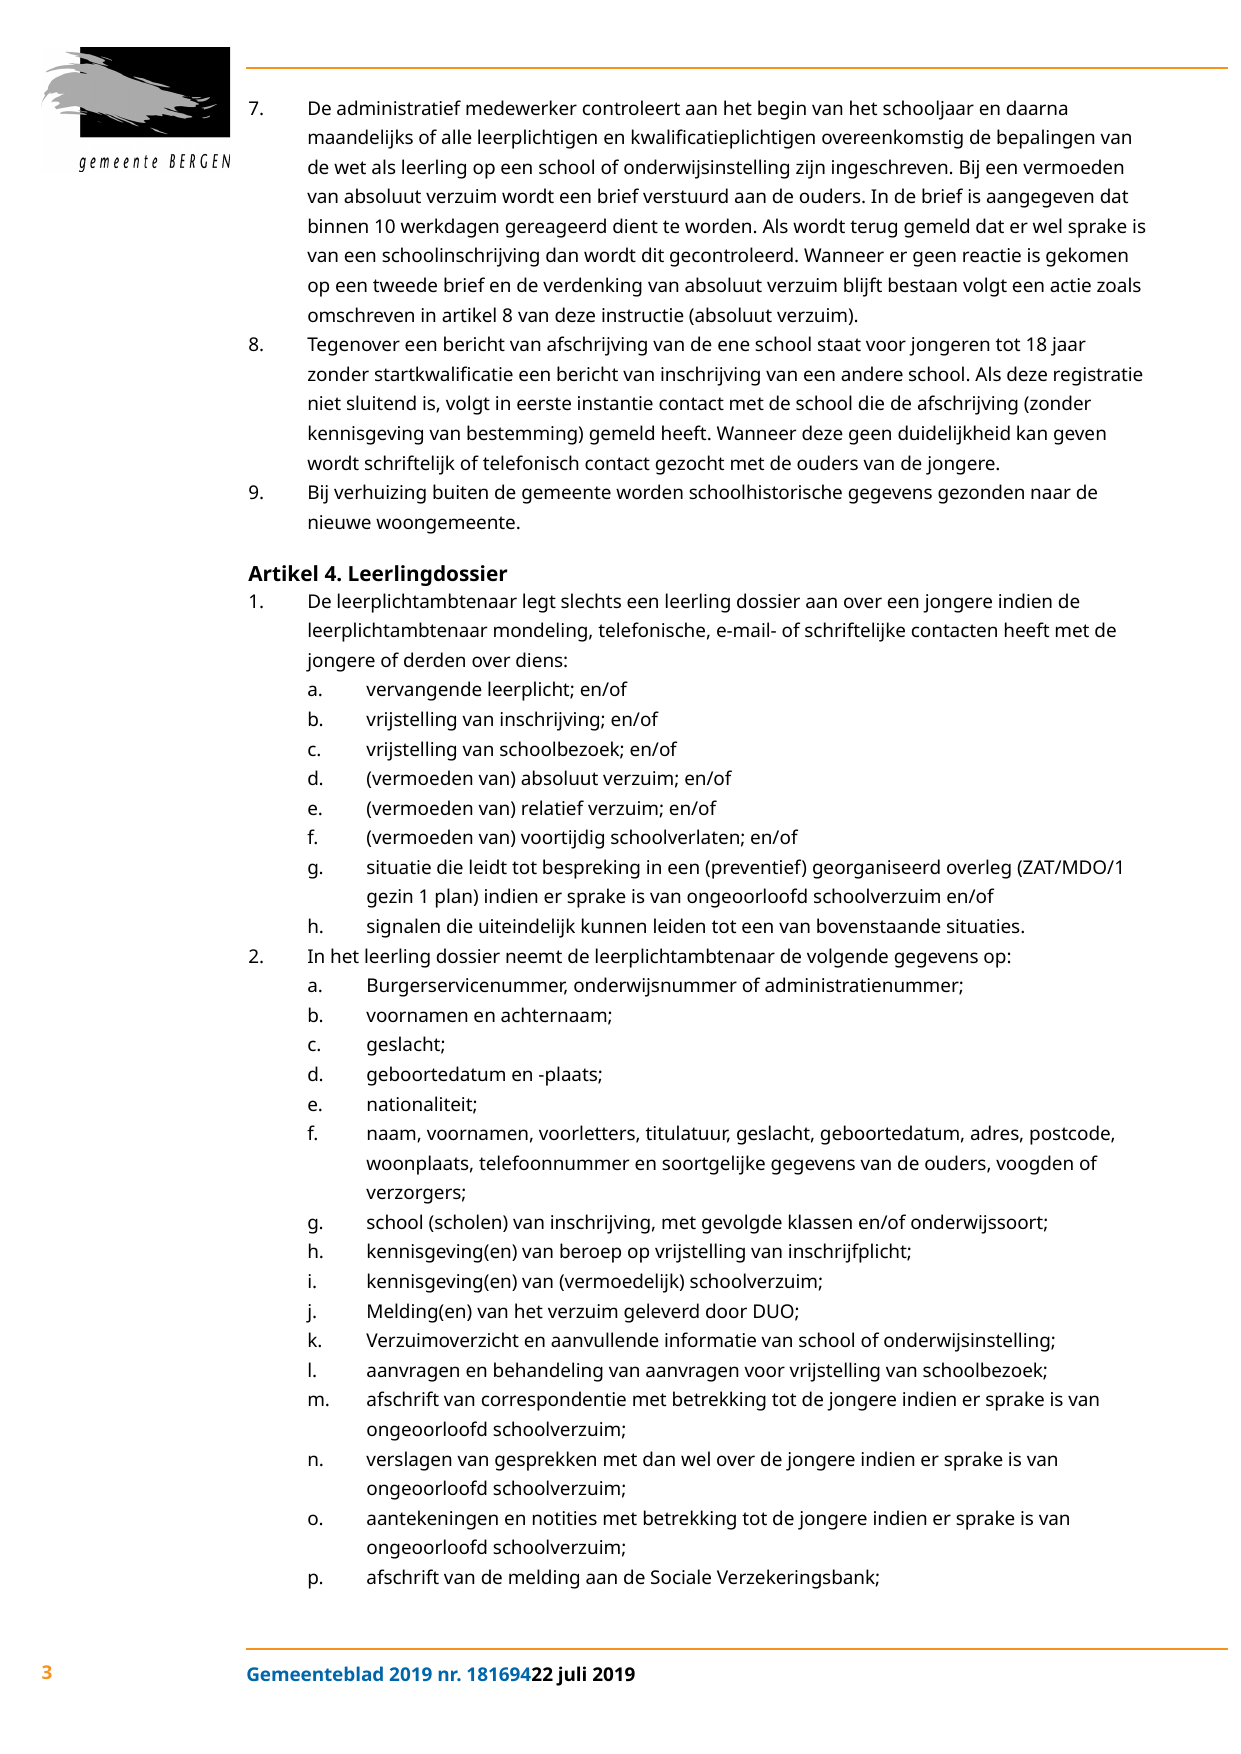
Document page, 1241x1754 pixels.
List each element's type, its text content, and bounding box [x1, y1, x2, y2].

list situatie die leidt tot bespreking in een (preventief) georganiseerd overleg (ZAT/MDO/1 gezin 1 plan) indien er sprake is van ongeoorloofd schoolverzuim en/of [307, 854, 1152, 909]
list geboortedatum en -plaats; [307, 1061, 1152, 1087]
list vrijstelling van inschrijving; en/of [307, 706, 1152, 732]
list afschrift van de melding aan de Sociale Verzekeringsbank; [307, 1564, 1152, 1590]
list aantekeningen en notities met betrekking tot de jongere indien er sprake is van ongeoorloofd schoolverzuim; [307, 1505, 1152, 1560]
list aanvragen en behandeling van aanvragen voor vrijstelling van schoolbezoek; [307, 1357, 1152, 1383]
list In het leerling dossier neemt de leerplichtambtenaar de volgende gegevens op: [248, 943, 1152, 968]
list De administratief medewerker controleert aan het begin van het schooljaar en daarna maandelijks of alle leerplichtigen en kwalificatieplichtigen overeenkomstig de bepalingen van de wet als leerling op een school of onderwijsinstelling zijn ingeschreven. Bij een vermoeden van absoluut verzuim wordt een brief verstuurd aan de ouders. In de brief is aangegeven dat binnen 10 werkdagen gereageerd dient te worden. Als wordt terug gemeld dat er wel sprake is van een schoolinschrijving dan wordt dit gecontroleerd. Wanneer er geen reactie is gekomen op een tweede brief en de verdenking van absoluut verzuim blijft bestaan volgt een actie zoals omschreven in artikel 8 van deze instructie (absoluut verzuim). [248, 95, 1152, 328]
list nationaliteit; [307, 1091, 1152, 1116]
list Verzuimoverzicht en aanvullende informatie van school of onderwijsinstelling; [307, 1327, 1152, 1353]
list De leerplichtambtenaar legt slechts een leerling dossier aan over een jongere indien de leerplichtambtenaar mondeling, telefonische, e-mail- of schriftelijke contacten heeft met de jongere of derden over diens: [248, 588, 1152, 673]
list signalen die uiteindelijk kunnen leiden tot een van bovenstaande situaties. [307, 913, 1152, 939]
list vervangende leerplicht; en/of [307, 677, 1152, 702]
list vrijstelling van schoolbezoek; en/of [307, 736, 1152, 761]
picture [41, 47, 231, 172]
list Melding(en) van het verzuim geleverd door DUO; [307, 1298, 1152, 1323]
list Burgerservicenummer, onderwijsnummer of administratienummer; [307, 972, 1152, 998]
list geslacht; [307, 1032, 1152, 1057]
list (vermoeden van) absoluut verzuim; en/of [307, 765, 1152, 791]
list afschrift van correspondentie met betrekking tot de jongere indien er sprake is van ongeoorloofd schoolverzuim; [307, 1387, 1152, 1442]
list (vermoeden van) relatief verzuim; en/of [307, 795, 1152, 821]
list verslagen van gesprekken met dan wel over de jongere indien er sprake is van ongeoorloofd schoolverzuim; [307, 1446, 1152, 1501]
list Bij verhuizing buiten de gemeente worden schoolhistorische gegevens gezonden naar de nieuwe woongemeente. [248, 479, 1152, 535]
list Tegenover een bericht van afschrijving van de ene school staat voor jongeren tot 18 jaar zonder startkwalificatie een bericht van inschrijving van een andere school. Als deze registratie niet sluitend is, volgt in eerste instantie contact met de school die de afschrijving (zonder kennisgeving van bestemming) gemeld heeft. Wanneer deze geen duidelijkheid kan geven wordt schriftelijk of telefonisch contact gezocht met de ouders van de jongere. [248, 331, 1152, 476]
list naam, voornamen, voorletters, titulatuur, geslacht, geboortedatum, adres, postcode, woonplaats, telefoonnummer en soortgelijke gegevens van de ouders, voogden of verzorgers; [307, 1120, 1152, 1205]
list kennisgeving(en) van (vermoedelijk) schoolverzuim; [307, 1268, 1152, 1294]
list voornamen en achternaam; [307, 1002, 1152, 1028]
list kennisgeving(en) van beroep op vrijstelling van inschrijfplicht; [307, 1239, 1152, 1264]
list school (scholen) van inschrijving, met gevolgde klassen en/of onderwijssoort; [307, 1209, 1152, 1235]
list (vermoeden van) voortijdig schoolverlaten; en/of [307, 824, 1152, 850]
text Artikel 4. Leerlingdossier [248, 559, 1152, 588]
